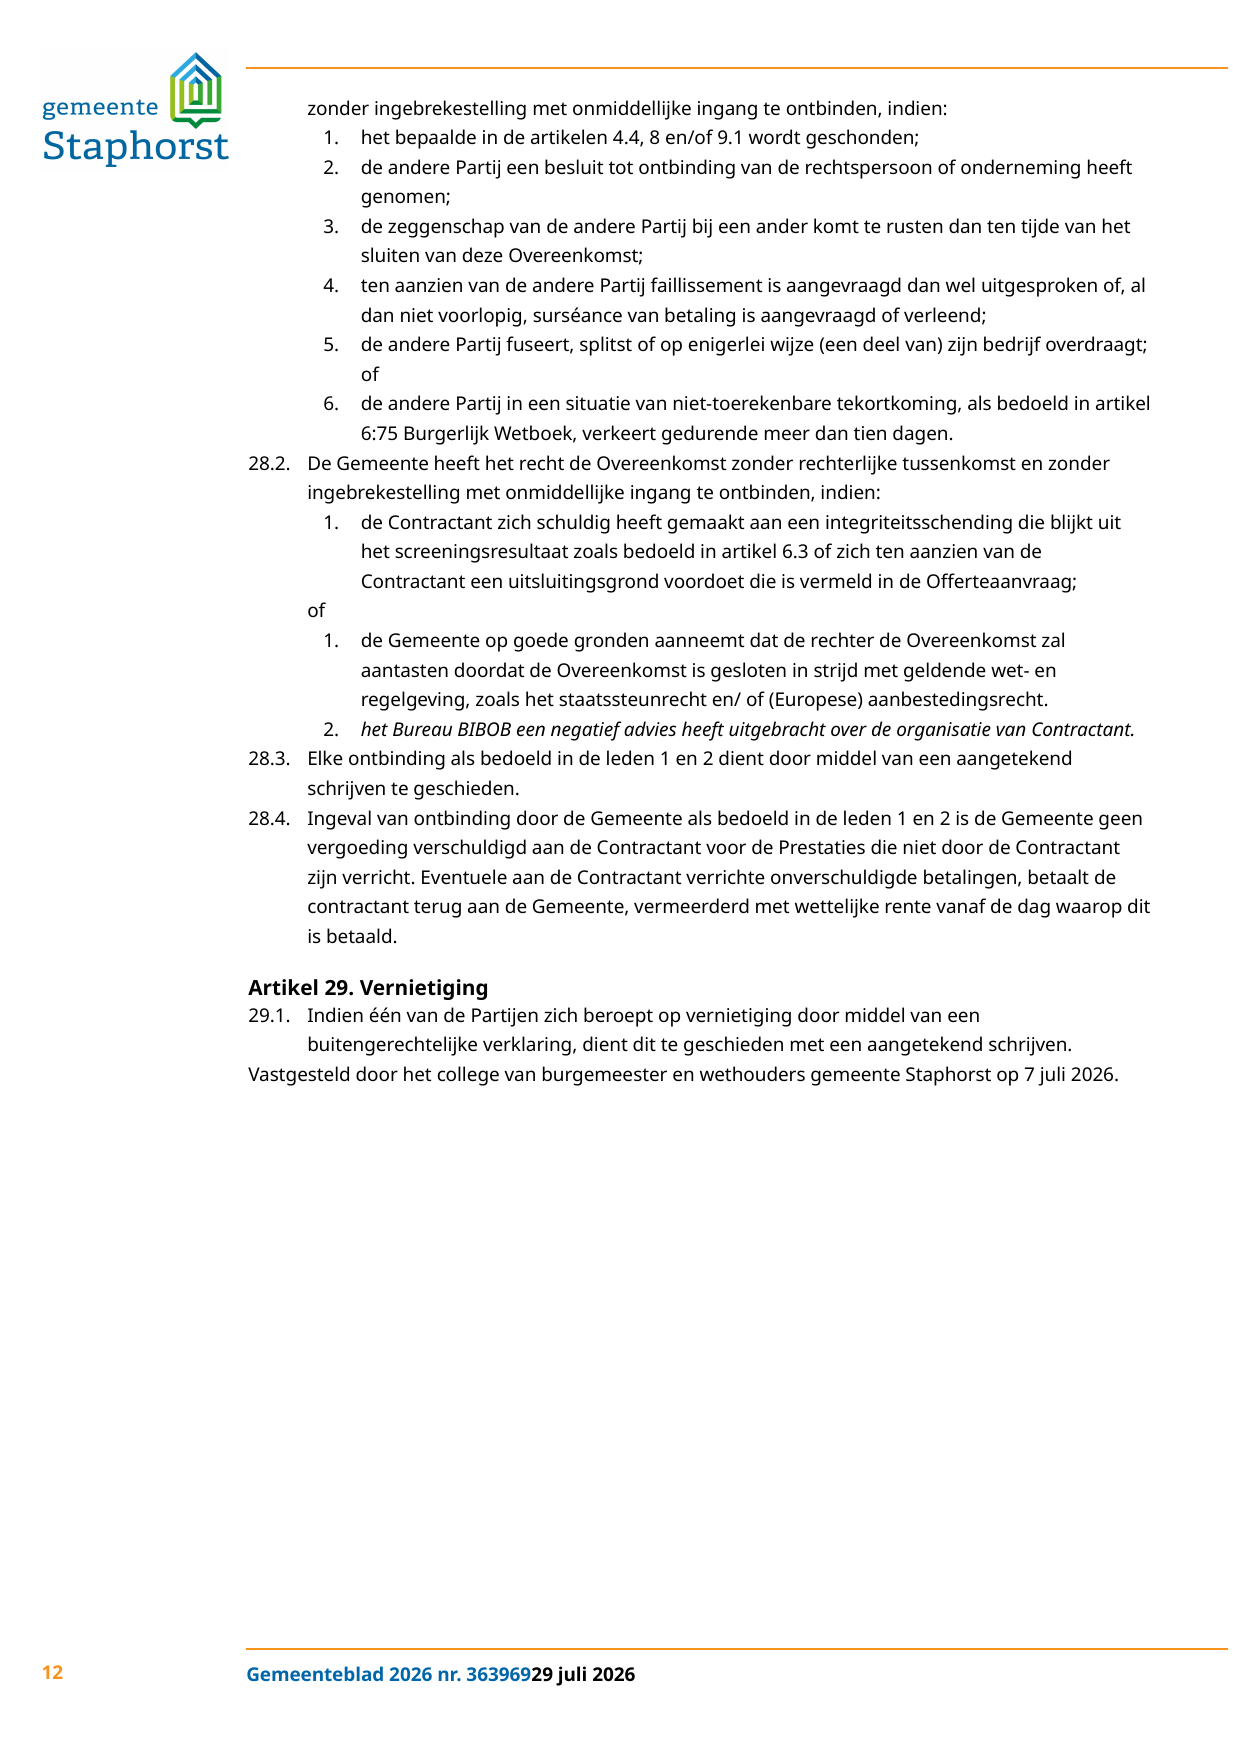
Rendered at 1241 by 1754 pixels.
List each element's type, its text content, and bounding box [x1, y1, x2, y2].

list Elke ontbinding als bedoeld in de leden 1 en 2 dient door middel van een aangetekend schrijven te geschieden. [248, 746, 1152, 801]
list de andere Partij in een situatie van niet-toerekenbare tekortkoming, als bedoeld in artikel 6:75 Burgerlijk Wetboek, verkeert gedurende meer dan tien dagen. [323, 391, 1152, 446]
list ten aanzien van de andere Partij faillissement is aangevraagd dan wel uitgesproken of, al dan niet voorlopig, surséance van betaling is aangevraagd of verleend; [323, 272, 1152, 328]
list Ingeval van ontbinding door de Gemeente als bedoeld in de leden 1 en 2 is de Gemeente geen vergoeding verschuldigd aan de Contractant voor de Prestaties die niet door de Contractant zijn verricht. Eventuele aan de Contractant verrichte onverschuldigde betalingen, betaalt de contractant terug aan de Gemeente, vermeerderd met wettelijke rente vanaf de dag waarop dit is betaald. [248, 805, 1152, 949]
list de andere Partij fuseert, splitst of op enigerlei wijze (een deel van) zijn bedrijf overdraagt; of [323, 331, 1152, 387]
list Indien één van de Partijen zich beroept op vernietiging door middel van een buitengerechtelijke verklaring, dient dit te geschieden met een aangetekend schrijven. [248, 1002, 1152, 1057]
list de zeggenschap van de andere Partij bij een ander komt te rusten dan ten tijde van het sluiten van deze Overeenkomst; [323, 213, 1152, 268]
list het Bureau BIBOB een negatief advies heeft uitgebracht over de organisatie van Contractant. [323, 716, 1152, 742]
list de andere Partij een besluit tot ontbinding van de rechtspersoon of onderneming heeft genomen; [323, 154, 1152, 209]
text Artikel 29. Vernietiging [248, 973, 1152, 1002]
text Vastgesteld door het college van burgemeester en wethouders gemeente Staphorst op 7 juli 2026. [248, 1061, 1152, 1087]
picture [41, 47, 231, 172]
list het bepaalde in de artikelen 4.4, 8 en/of 9.1 wordt geschonden; [323, 124, 1152, 150]
list of [248, 598, 1152, 623]
list de Gemeente op goede gronden aanneemt dat de rechter de Overeenkomst zal aantasten doordat de Overeenkomst is gesloten in strijd met geldende wet- en regelgeving, zoals het staatssteunrecht en/ of (Europese) aanbestedingsrecht. [323, 627, 1152, 712]
list De Gemeente heeft het recht de Overeenkomst zonder rechterlijke tussenkomst en zonder ingebrekestelling met onmiddellijke ingang te ontbinden, indien: [248, 450, 1152, 505]
list zonder ingebrekestelling met onmiddellijke ingang te ontbinden, indien: [248, 95, 1152, 121]
list de Contractant zich schuldig heeft gemaakt aan een integriteitsschending die blijkt uit het screeningsresultaat zoals bedoeld in artikel 6.3 of zich ten aanzien van de Contractant een uitsluitingsgrond voordoet die is vermeld in de Offerteaanvraag; [323, 509, 1152, 594]
